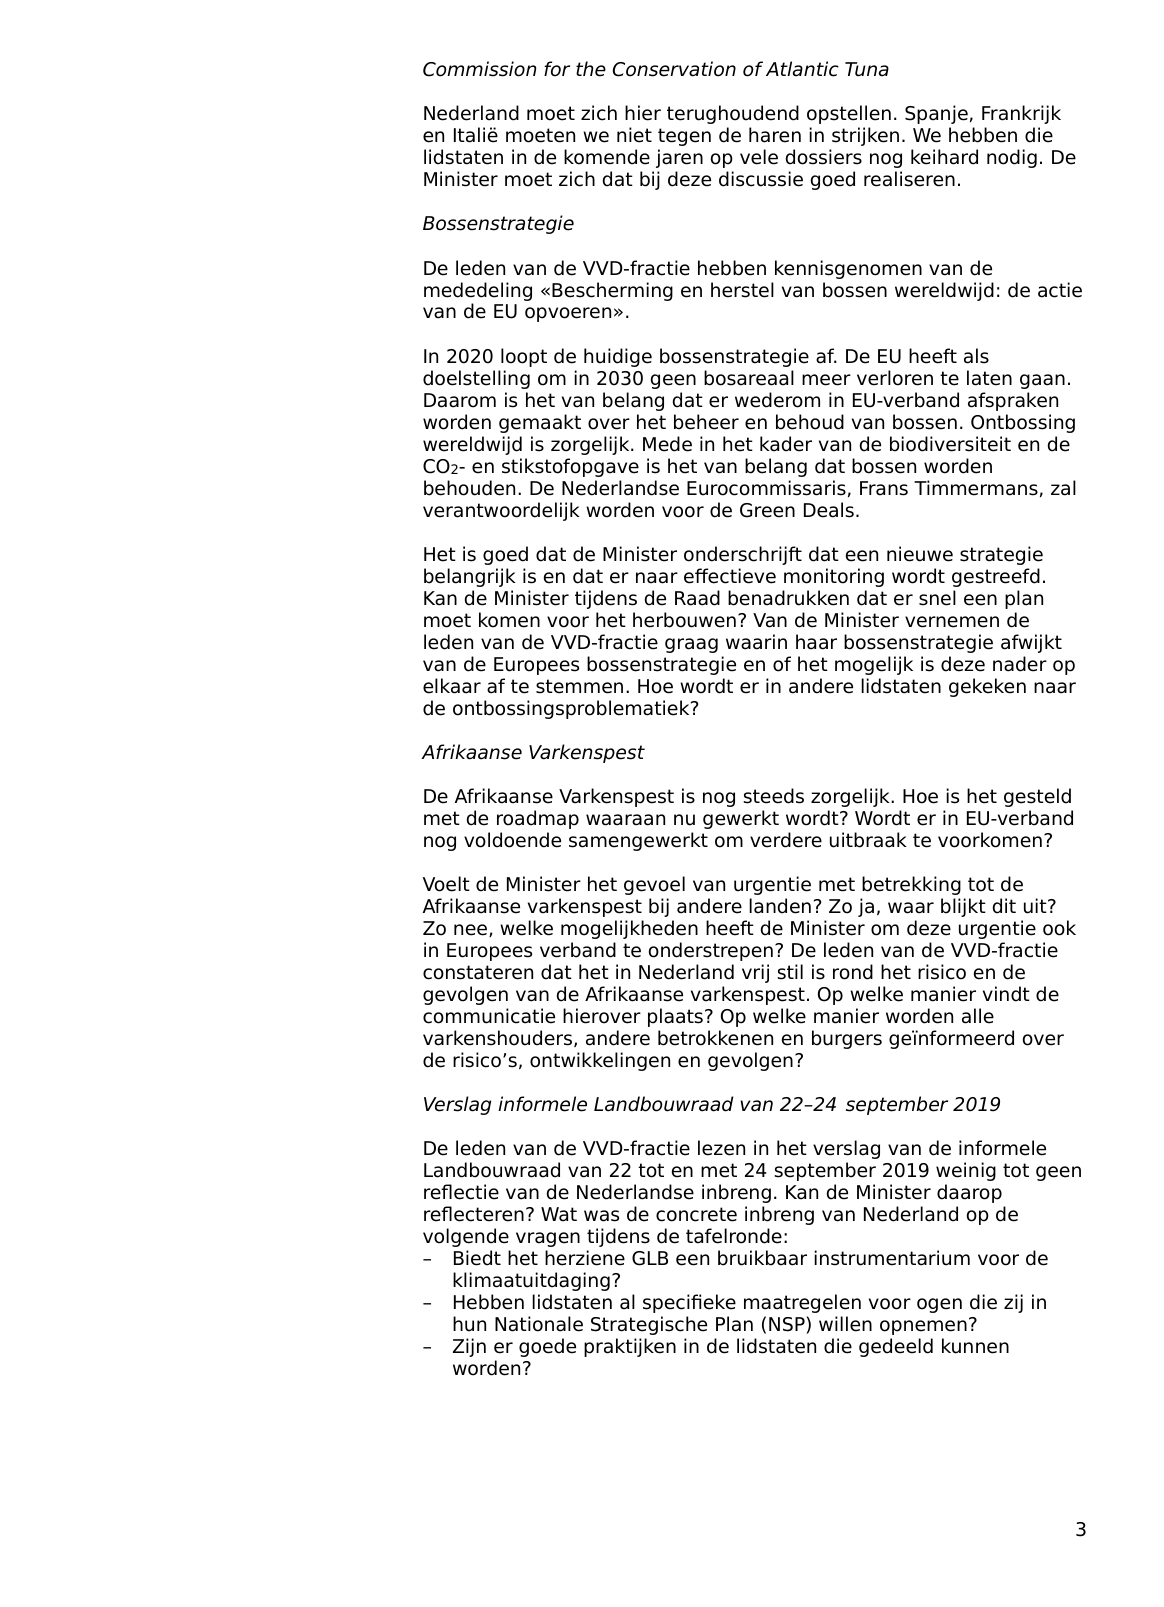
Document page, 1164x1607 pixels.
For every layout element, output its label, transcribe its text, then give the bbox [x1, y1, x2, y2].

subtitle Verslag informele Landbouwraad van 22–24 september 2019 [422, 1094, 1087, 1116]
subtitle Bossenstrategie [422, 213, 1087, 235]
text – Hebben lidstaten al specifieke maatregelen voor ogen die zij in hun Nationale Strategische Plan (NSP) willen opnemen? [422, 1292, 1087, 1336]
text De Afrikaanse Varkenspest is nog steeds zorgelijk. Hoe is het gesteld met de roadmap waaraan nu gewerkt wordt? Wordt er in EU-verband nog voldoende samengewerkt om verdere uitbraak te voorkomen? [422, 786, 1087, 852]
text De leden van de VVD-fractie lezen in het verslag van de informele Landbouwraad van 22 tot en met 24 september 2019 weinig tot geen reflectie van de Nederlandse inbreng. Kan de Minister daarop reflecteren? Wat was de concrete inbreng van Nederland op de volgende vragen tijdens de tafelronde: [422, 1138, 1087, 1248]
text Voelt de Minister het gevoel van urgentie met betrekking tot de Afrikaanse varkenspest bij andere landen? Zo ja, waar blijkt dit uit? Zo nee, welke mogelijkheden heeft de Minister om deze urgentie ook in Europees verband te onderstrepen? De leden van de VVD-fractie constateren dat het in Nederland vrij stil is rond het risico en de gevolgen van de Afrikaanse varkenspest. Op welke manier vindt de communicatie hierover plaats? Op welke manier worden alle varkenshouders, andere betrokkenen en burgers geïnformeerd over de risico’s, ontwikkelingen en gevolgen? [422, 874, 1087, 1072]
text Het is goed dat de Minister onderschrijft dat een nieuwe strategie belangrijk is en dat er naar effectieve monitoring wordt gestreefd. Kan de Minister tijdens de Raad benadrukken dat er snel een plan moet komen voor het herbouwen? Van de Minister vernemen de leden van de VVD-fractie graag waarin haar bossenstrategie afwijkt van de Europees bossenstrategie en of het mogelijk is deze nader op elkaar af te stemmen. Hoe wordt er in andere lidstaten gekeken naar de ontbossingsproblematiek? [422, 544, 1087, 719]
text De leden van de VVD-fractie hebben kennisgenomen van de mededeling «Bescherming en herstel van bossen wereldwijd: de actie van de EU opvoeren». [422, 257, 1087, 323]
subtitle Afrikaanse Varkenspest [422, 742, 1087, 764]
text Nederland moet zich hier terughoudend opstellen. Spanje, Frankrijk en Italië moeten we niet tegen de haren in strijken. We hebben die lidstaten in de komende jaren op vele dossiers nog keihard nodig. De Minister moet zich dat bij deze discussie goed realiseren. [422, 103, 1087, 191]
text In 2020 loopt de huidige bossenstrategie af. De EU heeft als doelstelling om in 2030 geen bosareaal meer verloren te laten gaan. Daarom is het van belang dat er wederom in EU-verband afspraken worden gemaakt over het beheer en behoud van bossen. Ontbossing wereldwijd is zorgelijk. Mede in het kader van de biodiversiteit en de CO2- en stikstofopgave is het van belang dat bossen worden behouden. De Nederlandse Eurocommissaris, Frans Timmermans, zal verantwoordelijk worden voor de Green Deals. [422, 346, 1087, 521]
text – Zijn er goede praktijken in de lidstaten die gedeeld kunnen worden? [422, 1336, 1087, 1380]
text – Biedt het herziene GLB een bruikbaar instrumentarium voor de klimaatuitdaging? [422, 1248, 1087, 1292]
subtitle Commission for the Conservation of Atlantic Tuna [422, 59, 1087, 81]
